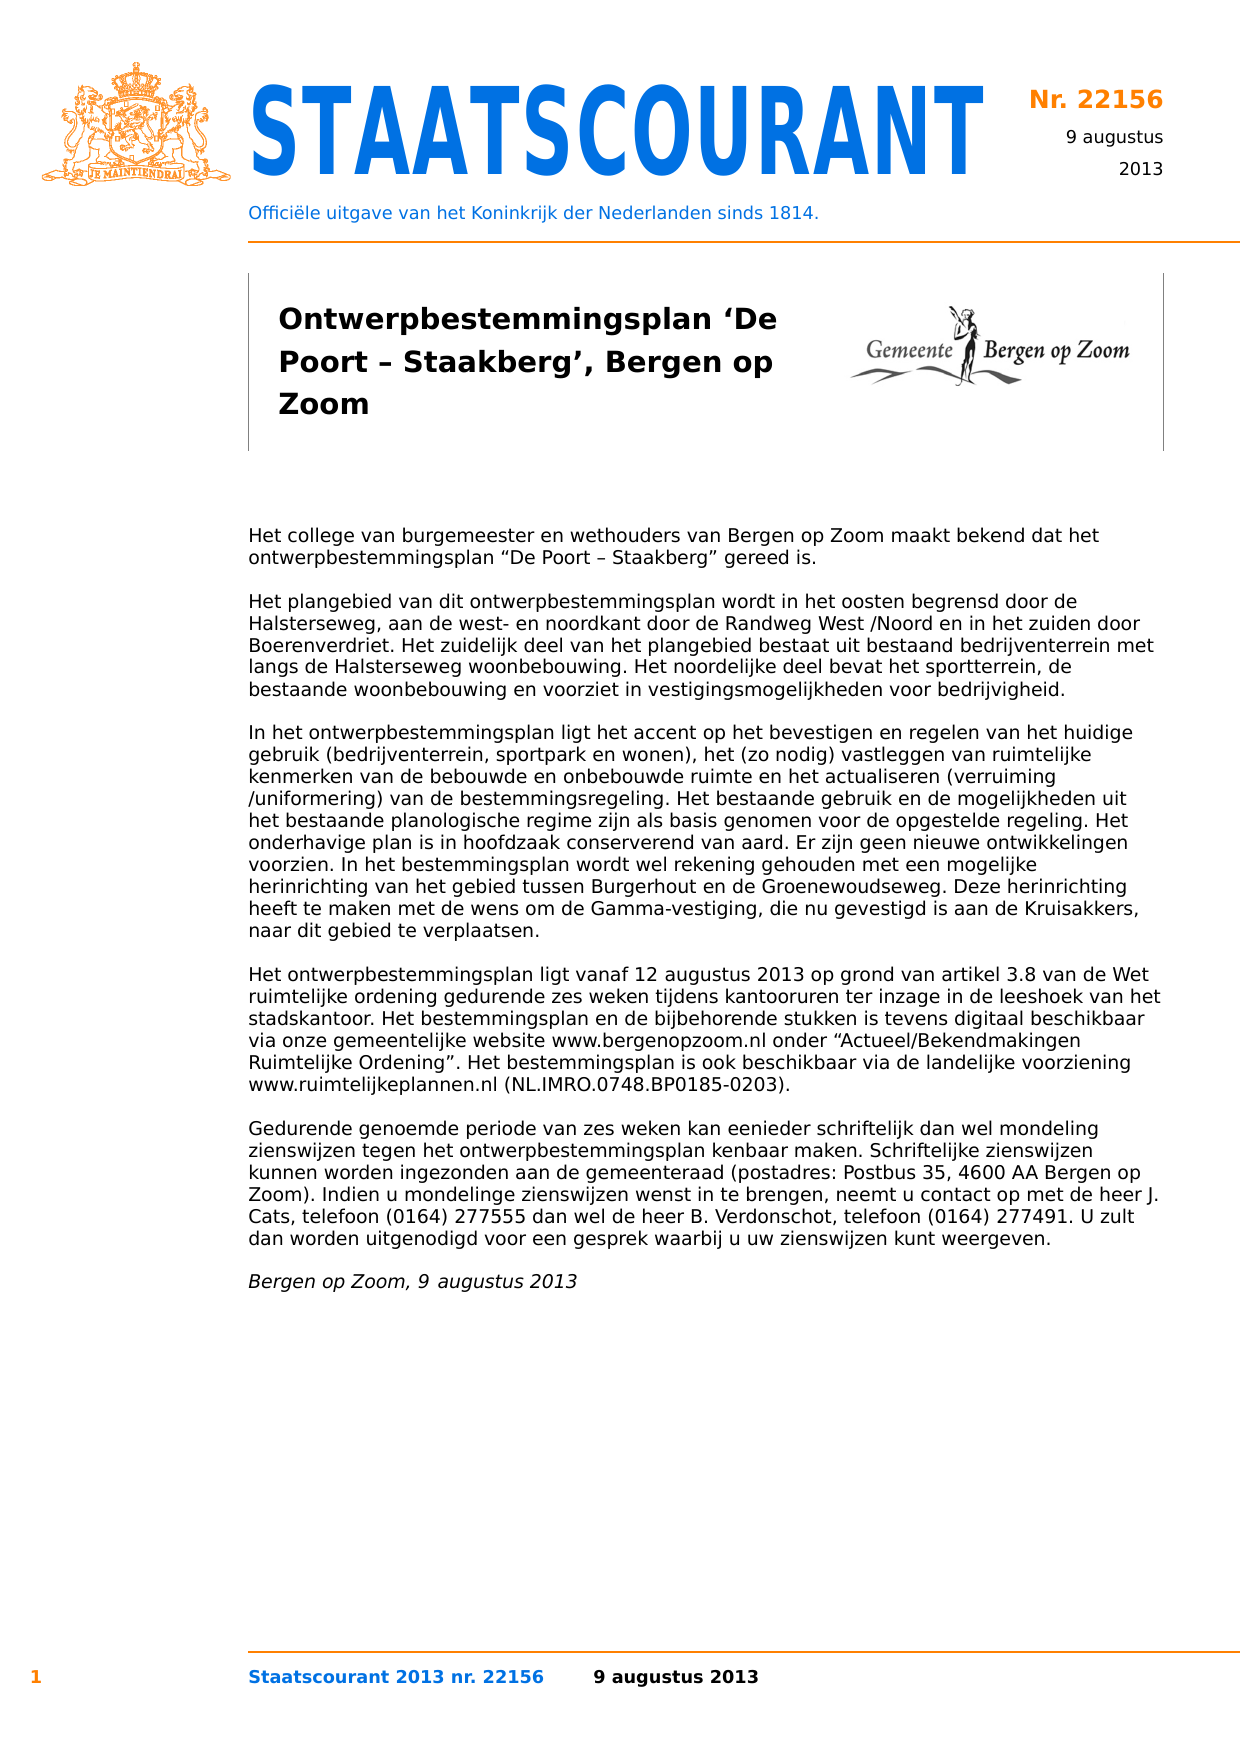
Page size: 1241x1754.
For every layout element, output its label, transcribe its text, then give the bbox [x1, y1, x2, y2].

text In het ontwerpbestemmingsplan ligt het accent op het bevestigen en regelen van het huidige gebruik (bedrijventerrein, sportpark en wonen), het (zo nodig) vastleggen van ruimtelijke kenmerken van de bebouwde en onbebouwde ruimte en het actualiseren (verruiming /uniformering) van de bestemmingsregeling. Het bestaande gebruik en de mogelijkheden uit het bestaande planologische regime zijn als basis genomen voor de opgestelde regeling. Het onderhavige plan is in hoofdzaak conserverend van aard. Er zijn geen nieuwe ontwikkelingen voorzien. In het bestemmingsplan wordt wel rekening gehouden met een mogelijke herinrichting van het gebied tussen Burgerhout en de Groenewoudseweg. Deze herinrichting heeft te maken met de wens om de Gamma-vestiging, die nu gevestigd is aan de Kruisakkers, naar dit gebied te verplaatsen. [248, 722, 1163, 942]
picture [844, 302, 1134, 391]
table_header [25, 62, 248, 241]
table_header STAATSCOURANT [248, 62, 998, 203]
text Het ontwerpbestemmingsplan ligt vanaf 12 augustus 2013 op grond van artikel 3.8 van de Wet ruimtelijke ordening gedurende zes weken tijdens kantooruren ter inzage in de leeshoek van het stadskantoor. Het bestemmingsplan en de bijbehorende stukken is tevens digitaal beschikbaar via onze gemeentelijke website www.bergenopzoom.nl onder “Actueel/Bekendmakingen Ruimtelijke Ordening”. Het bestemmingsplan is ook beschikbaar via de landelijke voorziening www.ruimtelijkeplannen.nl (NL.IMRO.0748.BP0185-0203). [248, 964, 1163, 1096]
text Gedurende genoemde periode van zes weken kan eenieder schriftelijk dan wel mondeling zienswijzen tegen het ontwerpbestemmingsplan kenbaar maken. Schriftelijke zienswijzen kunnen worden ingezonden aan de gemeenteraad (postadres: Postbus 35, 4600 AA Bergen op Zoom). Indien u mondelinge zienswijzen wenst in te brengen, neemt u contact op met de heer J. Cats, telefoon (0164) 277555 dan wel de heer B. Verdonschot, telefoon (0164) 277491. U zult dan worden uitgenodigd voor een gesprek waarbij u uw zienswijzen kunt weergeven. [248, 1118, 1163, 1249]
table_cell Officiële uitgave van het Koninkrijk der Nederlanden sinds 1814. [248, 203, 1240, 241]
text Het plangebied van dit ontwerpbestemmingsplan wordt in het oosten begrensd door de Halsterseweg, aan de west- en noordkant door de Randweg West /Noord en in het zuiden door Boerenverdriet. Het zuidelijk deel van het plangebied bestaat uit bestaand bedrijventerrein met langs de Halsterseweg woonbebouwing. Het noordelijke deel bevat het sportterrein, de bestaande woonbebouwing en voorziet in vestigingsmogelijkheden voor bedrijvigheid. [248, 591, 1163, 700]
subtitle Ontwerpbestemmingsplan ‘De Poort – Staakberg’, Bergen op Zoom [249, 273, 1163, 451]
text Het college van burgemeester en wethouders van Bergen op Zoom maakt bekend dat het ontwerpbestemmingsplan “De Poort – Staakberg” gereed is. [248, 525, 1163, 569]
picture [41, 62, 231, 186]
table_cell 2013 [998, 153, 1240, 203]
text Bergen op Zoom, 9 augustus 2013 [248, 1271, 1163, 1293]
table_header Nr. 22156 [998, 62, 1240, 121]
table_cell 9 augustus [998, 121, 1240, 153]
